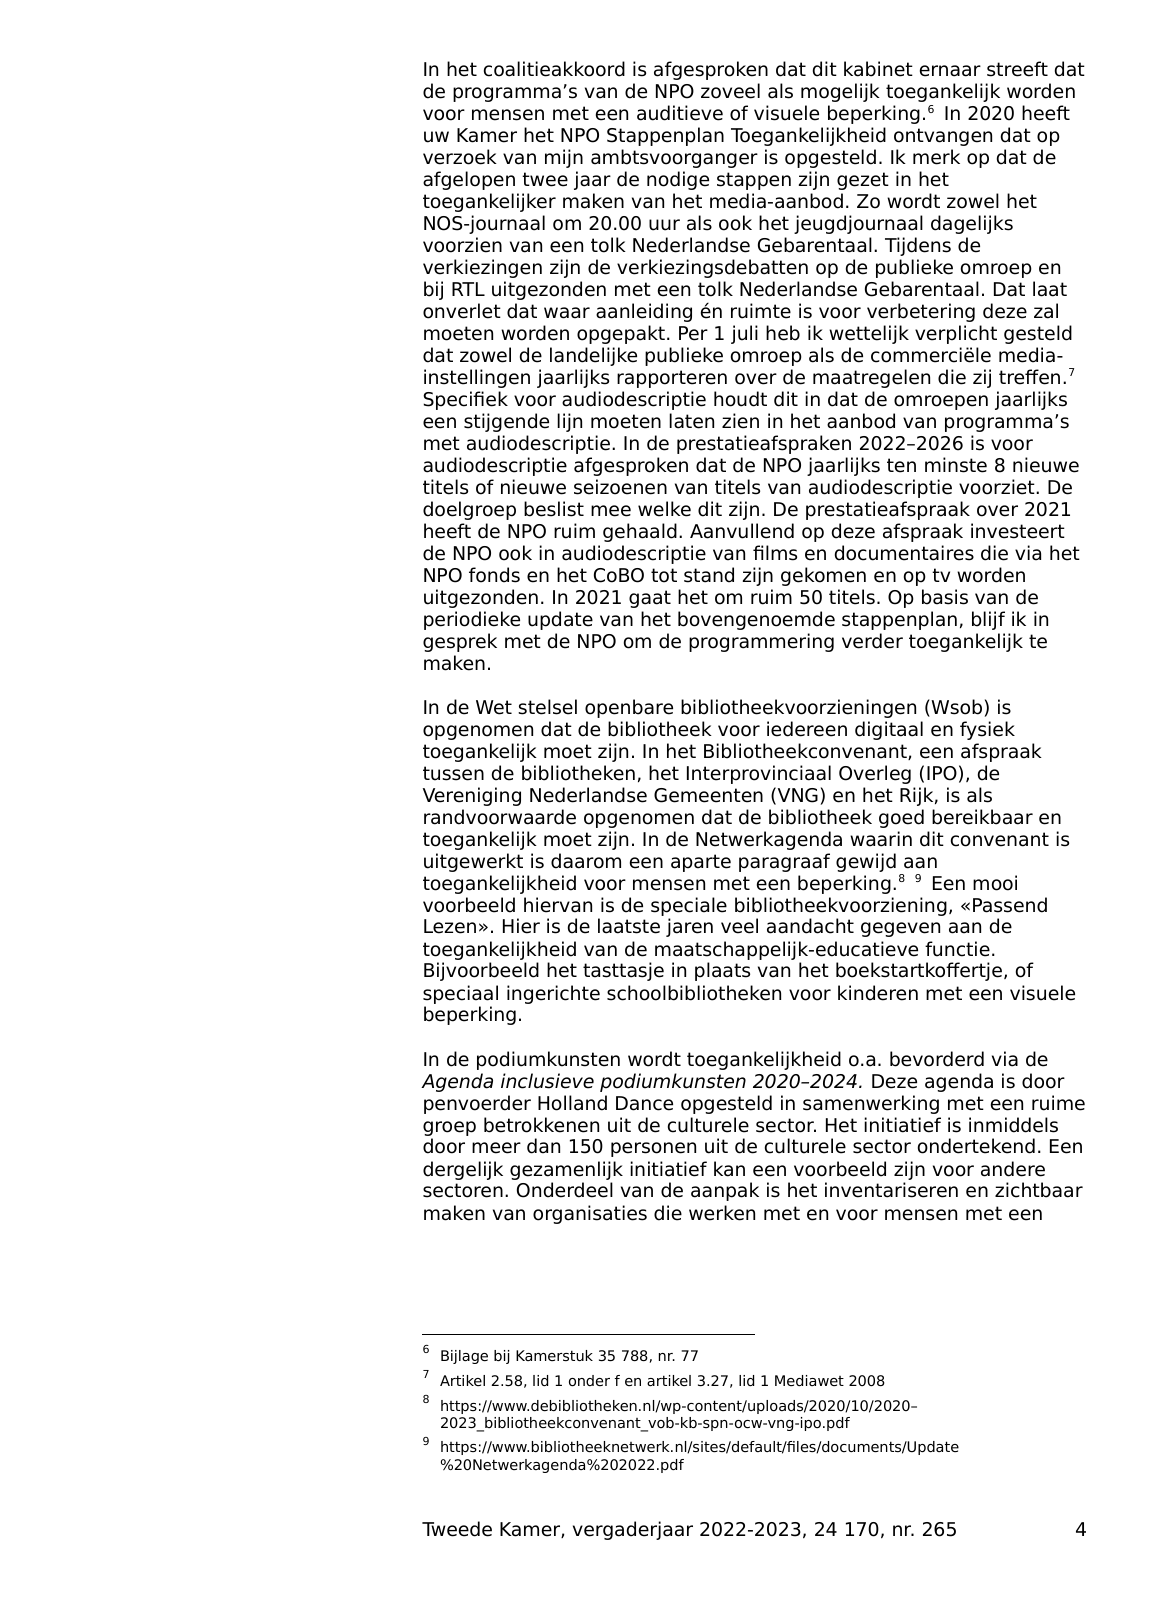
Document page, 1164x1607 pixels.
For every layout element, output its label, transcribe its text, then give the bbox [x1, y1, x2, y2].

text Bijlage bij Kamerstuk 35 788, nr. 77 [422, 1343, 1087, 1366]
text https://www.debibliotheken.nl/wp-content/uploads/2020/10/2020–2023_bibliotheekconvenant_vob-kb-spn-ocw-vng-ipo.pdf [422, 1393, 1087, 1432]
text https://www.bibliotheeknetwerk.nl/sites/default/files/documents/Update%20Netwerkagenda%202022.pdf [422, 1435, 1087, 1474]
text In de Wet stelsel openbare bibliotheekvoorzieningen (Wsob) is opgenomen dat de bibliotheek voor iedereen digitaal en fysiek toegankelijk moet zijn. In het Bibliotheekconvenant, een afspraak tussen de bibliotheken, het Interprovinciaal Overleg (IPO), de Vereniging Nederlandse Gemeenten (VNG) en het Rijk, is als randvoorwaarde opgenomen dat de bibliotheek goed bereikbaar en toegankelijk moet zijn. In de Netwerkagenda waarin dit convenant is uitgewerkt is daarom een aparte paragraaf gewijd aan toegankelijkheid voor mensen met een beperking. Een mooi voorbeeld hiervan is de speciale bibliotheekvoorziening, «Passend Lezen». Hier is de laatste jaren veel aandacht gegeven aan de toegankelijkheid van de maatschappelijk-educatieve functie. Bijvoorbeeld het tasttasje in plaats van het boekstartkoffertje, of speciaal ingerichte schoolbibliotheken voor kinderen met een visuele beperking. [422, 697, 1087, 1026]
text In het coalitieakkoord is afgesproken dat dit kabinet ernaar streeft dat de programma’s van de NPO zoveel als mogelijk toegankelijk worden voor mensen met een auditieve of visuele beperking. In 2020 heeft uw Kamer het NPO Stappenplan Toegankelijkheid ontvangen dat op verzoek van mijn ambtsvoorganger is opgesteld. Ik merk op dat de afgelopen twee jaar de nodige stappen zijn gezet in het toegankelijker maken van het media-aanbod. Zo wordt zowel het NOS-journaal om 20.00 uur als ook het jeugdjournaal dagelijks voorzien van een tolk Nederlandse Gebarentaal. Tijdens de verkiezingen zijn de verkiezingsdebatten op de publieke omroep en bij RTL uitgezonden met een tolk Nederlandse Gebarentaal. Dat laat onverlet dat waar aanleiding én ruimte is voor verbetering deze zal moeten worden opgepakt. Per 1 juli heb ik wettelijk verplicht gesteld dat zowel de landelijke publieke omroep als de commerciële media-instellingen jaarlijks rapporteren over de maatregelen die zij treffen. Specifiek voor audiodescriptie houdt dit in dat de omroepen jaarlijks een stijgende lijn moeten laten zien in het aanbod van programma’s met audiodescriptie. In de prestatieafspraken 2022–2026 is voor audiodescriptie afgesproken dat de NPO jaarlijks ten minste 8 nieuwe titels of nieuwe seizoenen van titels van audiodescriptie voorziet. De doelgroep beslist mee welke dit zijn. De prestatieafspraak over 2021 heeft de NPO ruim gehaald. Aanvullend op deze afspraak investeert de NPO ook in audiodescriptie van films en documentaires die via het NPO fonds en het CoBO tot stand zijn gekomen en op tv worden uitgezonden. In 2021 gaat het om ruim 50 titels. Op basis van de periodieke update van het bovengenoemde stappenplan, blijf ik in gesprek met de NPO om de programmering verder toegankelijk te maken. [422, 59, 1087, 674]
text Artikel 2.58, lid 1 onder f en artikel 3.27, lid 1 Mediawet 2008 [422, 1368, 1087, 1391]
text In de podiumkunsten wordt toegankelijkheid o.a. bevorderd via de Agenda inclusieve podiumkunsten 2020–2024. Deze agenda is door penvoerder Holland Dance opgesteld in samenwerking met een ruime groep betrokkenen uit de culturele sector. Het initiatief is inmiddels door meer dan 150 personen uit de culturele sector ondertekend. Een dergelijk gezamenlijk initiatief kan een voorbeeld zijn voor andere sectoren. Onderdeel van de aanpak is het inventariseren en zichtbaar maken van organisaties die werken met en voor mensen met een [422, 1048, 1087, 1224]
